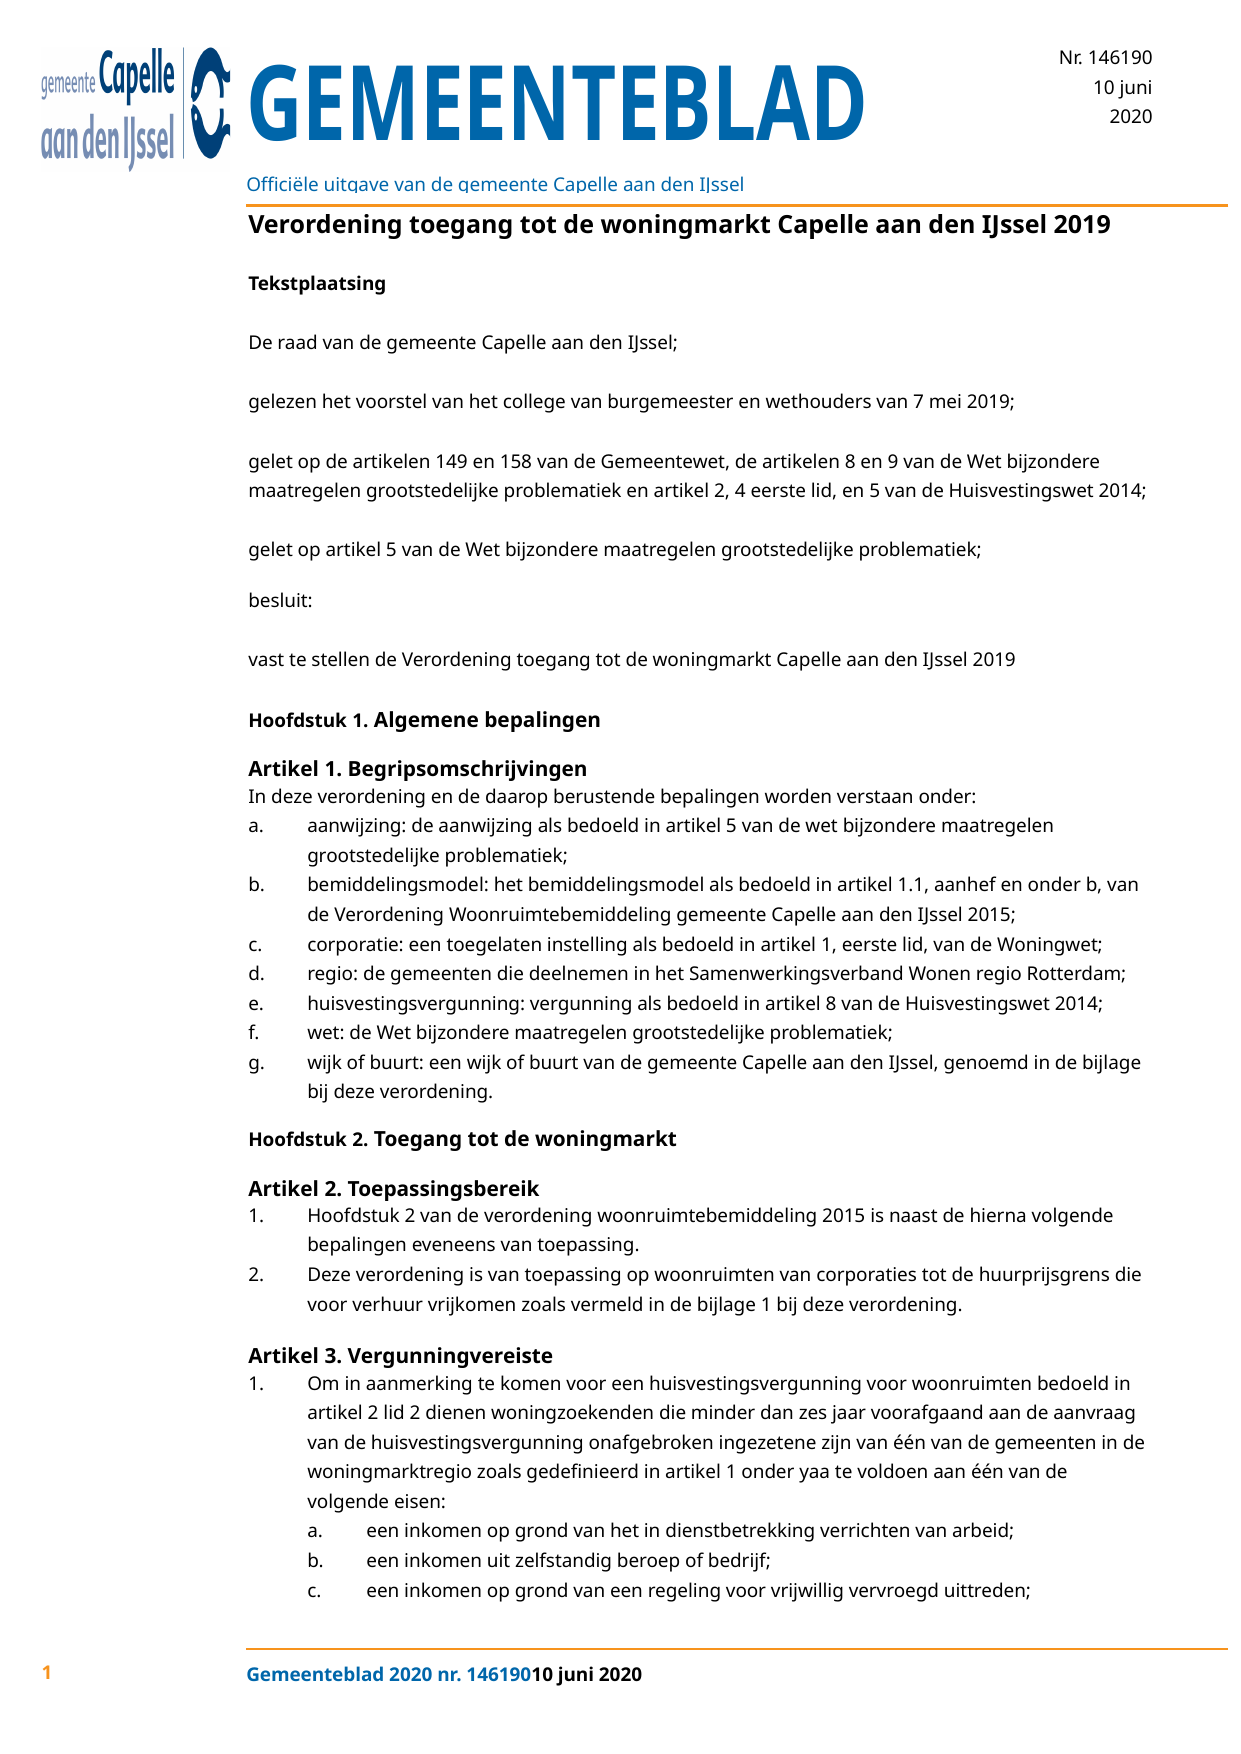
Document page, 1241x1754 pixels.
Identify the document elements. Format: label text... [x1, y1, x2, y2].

list een inkomen op grond van een regeling voor vrijwillig vervroegd uittreden; [307, 1577, 1152, 1602]
list wet: de Wet bijzondere maatregelen grootstedelijke problematiek; [248, 1019, 1152, 1045]
text In deze verordening en de daarop berustende bepalingen worden verstaan onder: [248, 783, 1152, 809]
text Tekstplaatsing [248, 270, 1152, 296]
text gelezen het voorstel van het college van burgemeester en wethouders van 7 mei 2019; [248, 389, 1152, 414]
list een inkomen op grond van het in dienstbetrekking verrichten van arbeid; [307, 1518, 1152, 1543]
list Deze verordening is van toepassing op woonruimten van corporaties tot de huurprijsgrens die voor verhuur vrijkomen zoals vermeld in de bijlage 1 bij deze verordening. [248, 1261, 1152, 1317]
text Hoofdstuk 2. Toegang tot de woningmarkt [248, 1124, 1152, 1153]
text Artikel 1. Begripsomschrijvingen [248, 754, 1152, 783]
text Artikel 3. Vergunningvereiste [248, 1341, 1152, 1370]
list een inkomen uit zelfstandig beroep of bedrijf; [307, 1547, 1152, 1573]
text vast te stellen de Verordening toegang tot de woningmarkt Capelle aan den IJssel 2019 [248, 646, 1152, 672]
text De raad van de gemeente Capelle aan den IJssel; [248, 329, 1152, 355]
text Artikel 2. Toepassingsbereik [248, 1174, 1152, 1202]
text Verordening toegang tot de woningmarkt Capelle aan den IJssel 2019 [248, 207, 1152, 241]
text gelet op artikel 5 van de Wet bijzondere maatregelen grootstedelijke problematiek; [248, 537, 1152, 562]
list Om in aanmerking te komen voor een huisvestingsvergunning voor woonruimten bedoeld in artikel 2 lid 2 dienen woningzoekenden die minder dan zes jaar voorafgaand aan de aanvraag van de huisvestingsvergunning onafgebroken ingezetene zijn van één van de gemeenten in de woningmarktregio zoals gedefinieerd in artikel 1 onder yaa te voldoen aan één van de volgende eisen: [248, 1370, 1152, 1514]
text gelet op de artikelen 149 en 158 van de Gemeentewet, de artikelen 8 en 9 van de Wet bijzondere maatregelen grootstedelijke problematiek en artikel 2, 4 eerste lid, en 5 van de Huisvestingswet 2014; [248, 448, 1152, 503]
list huisvestingsvergunning: vergunning als bedoeld in artikel 8 van de Huisvestingswet 2014; [248, 990, 1152, 1016]
list Hoofdstuk 2 van de verordening woonruimtebemiddeling 2015 is naast de hierna volgende bepalingen eveneens van toepassing. [248, 1202, 1152, 1257]
list bemiddelingsmodel: het bemiddelingsmodel als bedoeld in artikel 1.1, aanhef en onder b, van de Verordening Woonruimtebemiddeling gemeente Capelle aan den IJssel 2015; [248, 872, 1152, 927]
list aanwijzing: de aanwijzing als bedoeld in artikel 5 van de wet bijzondere maatregelen grootstedelijke problematiek; [248, 812, 1152, 868]
picture [41, 47, 231, 172]
list wijk of buurt: een wijk of buurt van de gemeente Capelle aan den IJssel, genoemd in de bijlage bij deze verordening. [248, 1049, 1152, 1104]
text Hoofdstuk 1. Algemene bepalingen [248, 705, 1152, 734]
text besluit: [248, 587, 1152, 613]
list regio: de gemeenten die deelnemen in het Samenwerkingsverband Wonen regio Rotterdam; [248, 960, 1152, 986]
list corporatie: een toegelaten instelling als bedoeld in artikel 1, eerste lid, van de Woningwet; [248, 931, 1152, 957]
